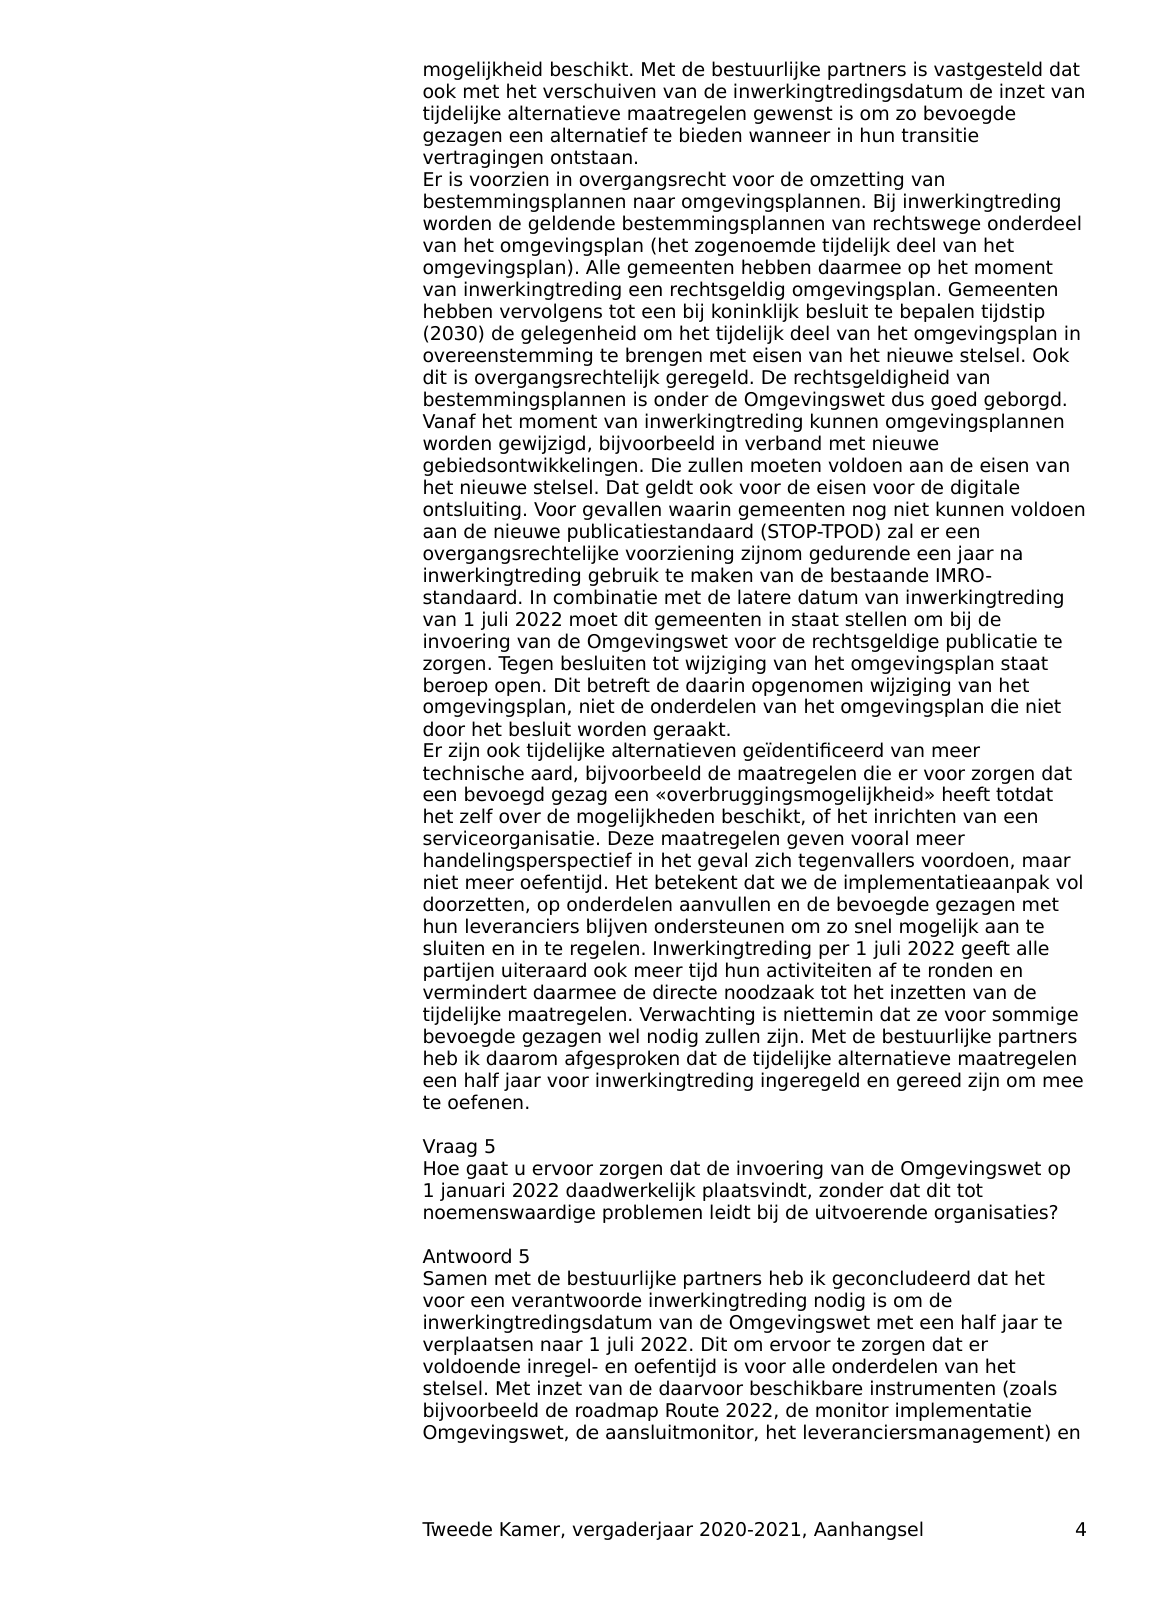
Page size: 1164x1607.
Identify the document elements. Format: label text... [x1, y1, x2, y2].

text Er zijn ook tijdelijke alternatieven geïdentificeerd van meer technische aard, bijvoorbeeld de maatregelen die er voor zorgen dat een bevoegd gezag een «overbruggingsmogelijkheid» heeft totdat het zelf over de mogelijkheden beschikt, of het inrichten van een serviceorganisatie. Deze maatregelen geven vooral meer handelingsperspectief in het geval zich tegenvallers voordoen, maar niet meer oefentijd. Het betekent dat we de implementatieaanpak vol doorzetten, op onderdelen aanvullen en de bevoegde gezagen met hun leveranciers blijven ondersteunen om zo snel mogelijk aan te sluiten en in te regelen. Inwerkingtreding per 1 juli 2022 geeft alle partijen uiteraard ook meer tijd hun activiteiten af te ronden en vermindert daarmee de directe noodzaak tot het inzetten van de tijdelijke maatregelen. Verwachting is niettemin dat ze voor sommige bevoegde gezagen wel nodig zullen zijn. Met de bestuurlijke partners heb ik daarom afgesproken dat de tijdelijke alternatieve maatregelen een half jaar voor inwerkingtreding ingeregeld en gereed zijn om mee te oefenen. [422, 740, 1087, 1114]
text Vanaf het moment van inwerkingtreding kunnen omgevingsplannen worden gewijzigd, bijvoorbeeld in verband met nieuwe gebiedsontwikkelingen. Die zullen moeten voldoen aan de eisen van het nieuwe stelsel. Dat geldt ook voor de eisen voor de digitale ontsluiting. Voor gevallen waarin gemeenten nog niet kunnen voldoen aan de nieuwe publicatiestandaard (STOP-TPOD) zal er een overgangsrechtelijke voorziening zijnom gedurende een jaar na inwerkingtreding gebruik te maken van de bestaande IMRO-standaard. In combinatie met de latere datum van inwerkingtreding van 1 juli 2022 moet dit gemeenten in staat stellen om bij de invoering van de Omgevingswet voor de rechtsgeldige publicatie te zorgen. Tegen besluiten tot wijziging van het omgevingsplan staat beroep open. Dit betreft de daarin opgenomen wijziging van het omgevingsplan, niet de onderdelen van het omgevingsplan die niet door het besluit worden geraakt. [422, 411, 1087, 740]
text Hoe gaat u ervoor zorgen dat de invoering van de Omgevingswet op 1 januari 2022 daadwerkelijk plaatsvindt, zonder dat dit tot noemenswaardige problemen leidt bij de uitvoerende organisaties? [422, 1158, 1087, 1224]
text mogelijkheid beschikt. Met de bestuurlijke partners is vastgesteld dat ook met het verschuiven van de inwerkingtredingsdatum de inzet van tijdelijke alternatieve maatregelen gewenst is om zo bevoegde gezagen een alternatief te bieden wanneer in hun transitie vertragingen ontstaan. [422, 59, 1087, 169]
text Vraag 5 [422, 1136, 1087, 1158]
text Er is voorzien in overgangsrecht voor de omzetting van bestemmingsplannen naar omgevingsplannen. Bij inwerkingtreding worden de geldende bestemmingsplannen van rechtswege onderdeel van het omgevingsplan (het zogenoemde tijdelijk deel van het omgevingsplan). Alle gemeenten hebben daarmee op het moment van inwerkingtreding een rechtsgeldig omgevingsplan. Gemeenten hebben vervolgens tot een bij koninklijk besluit te bepalen tijdstip (2030) de gelegenheid om het tijdelijk deel van het omgevingsplan in overeenstemming te brengen met eisen van het nieuwe stelsel. Ook dit is overgangsrechtelijk geregeld. De rechtsgeldigheid van bestemmingsplannen is onder de Omgevingswet dus goed geborgd. [422, 169, 1087, 411]
text Samen met de bestuurlijke partners heb ik geconcludeerd dat het voor een verantwoorde inwerkingtreding nodig is om de inwerkingtredingsdatum van de Omgevingswet met een half jaar te verplaatsen naar 1 juli 2022. Dit om ervoor te zorgen dat er voldoende inregel- en oefentijd is voor alle onderdelen van het stelsel. Met inzet van de daarvoor beschikbare instrumenten (zoals bijvoorbeeld de roadmap Route 2022, de monitor implementatie Omgevingswet, de aansluitmonitor, het leveranciersmanagement) en [422, 1268, 1087, 1444]
text Antwoord 5 [422, 1246, 1087, 1268]
